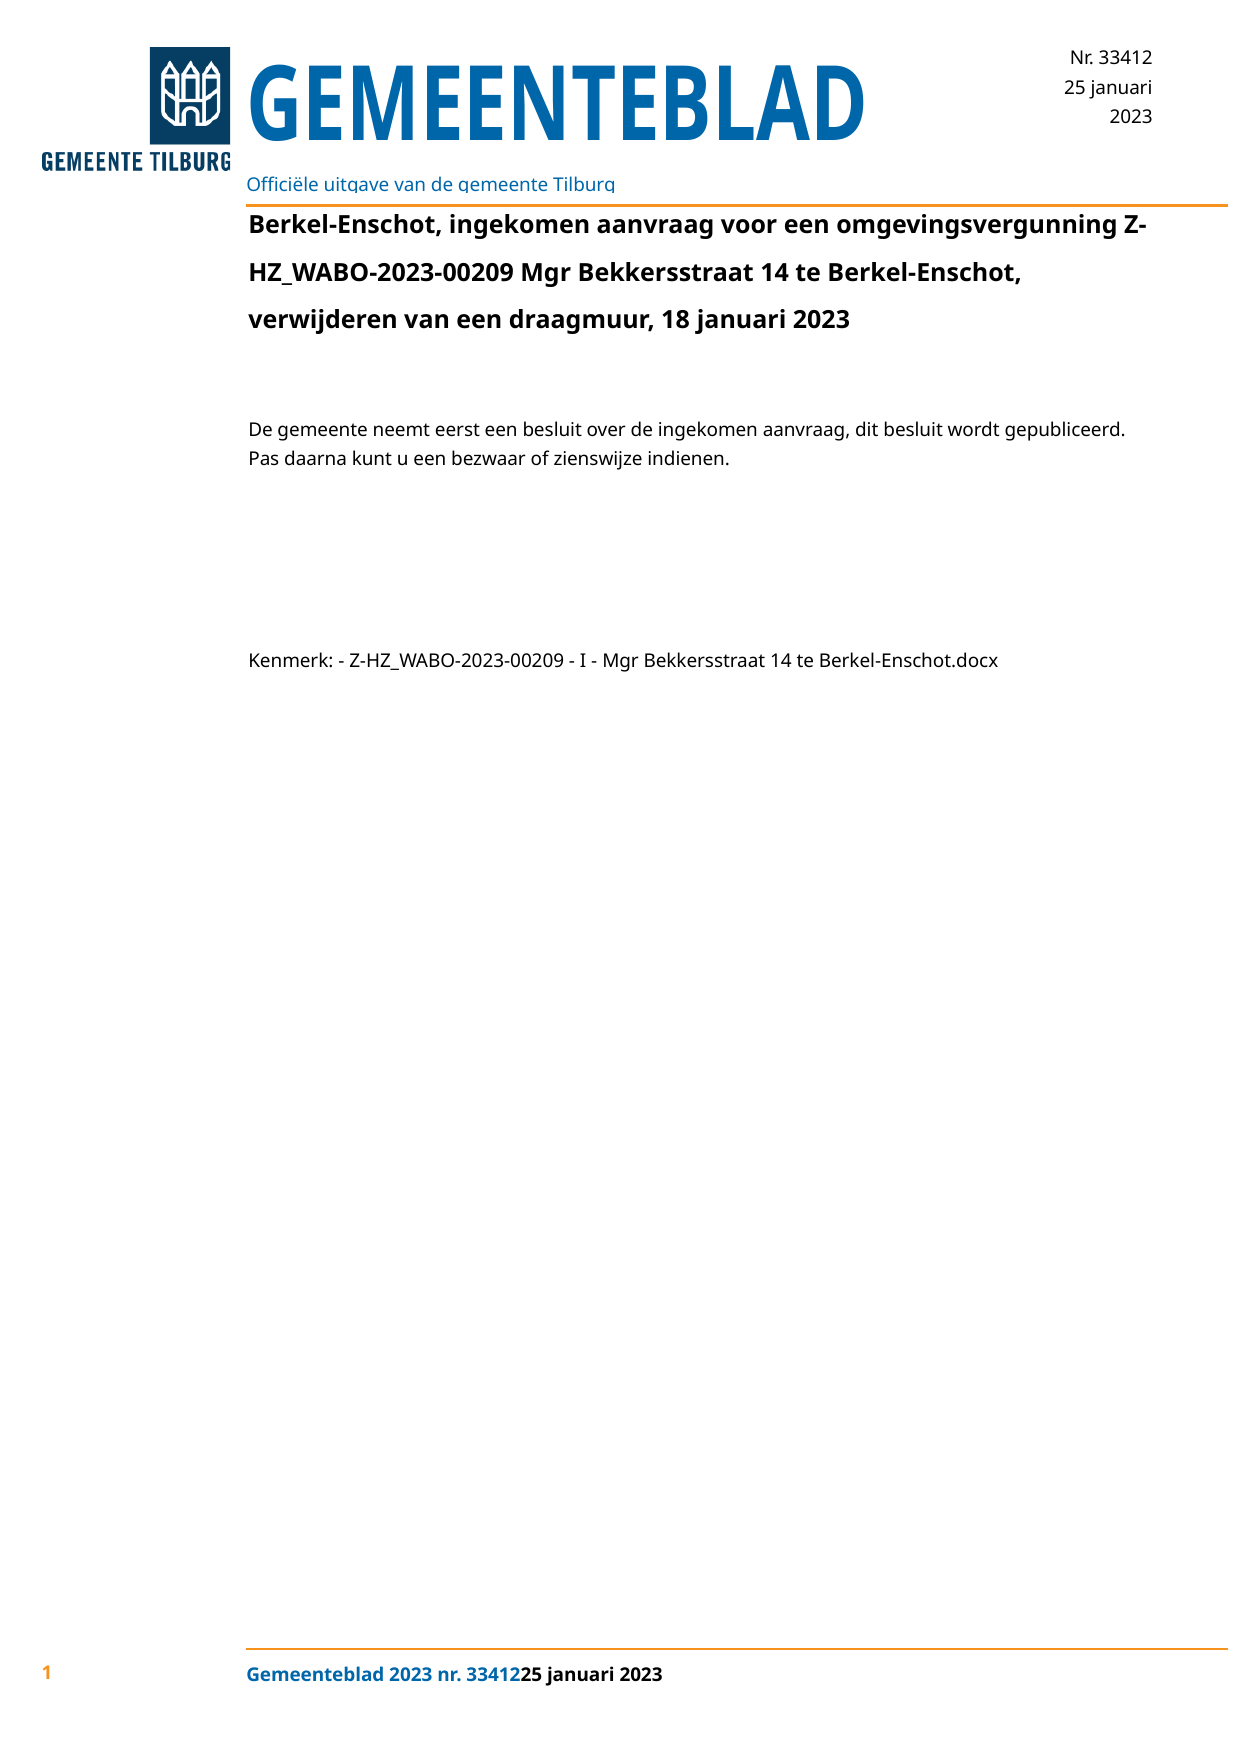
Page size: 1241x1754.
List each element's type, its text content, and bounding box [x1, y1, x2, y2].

picture [41, 47, 231, 172]
text Kenmerk: - Z-HZ_WABO-2023-00209 - I - Mgr Bekkersstraat 14 te Berkel-Enschot.docx [248, 647, 1152, 673]
text Berkel-Enschot, ingekomen aanvraag voor een omgevingsvergunning Z-HZ_WABO-2023-00209 Mgr Bekkersstraat 14 te Berkel-Enschot, verwijderen van een draagmuur, 18 januari 2023 [248, 207, 1152, 336]
text De gemeente neemt eerst een besluit over de ingekomen aanvraag, dit besluit wordt gepubliceerd. Pas daarna kunt u een bezwaar of zienswijze indienen. [248, 416, 1152, 471]
